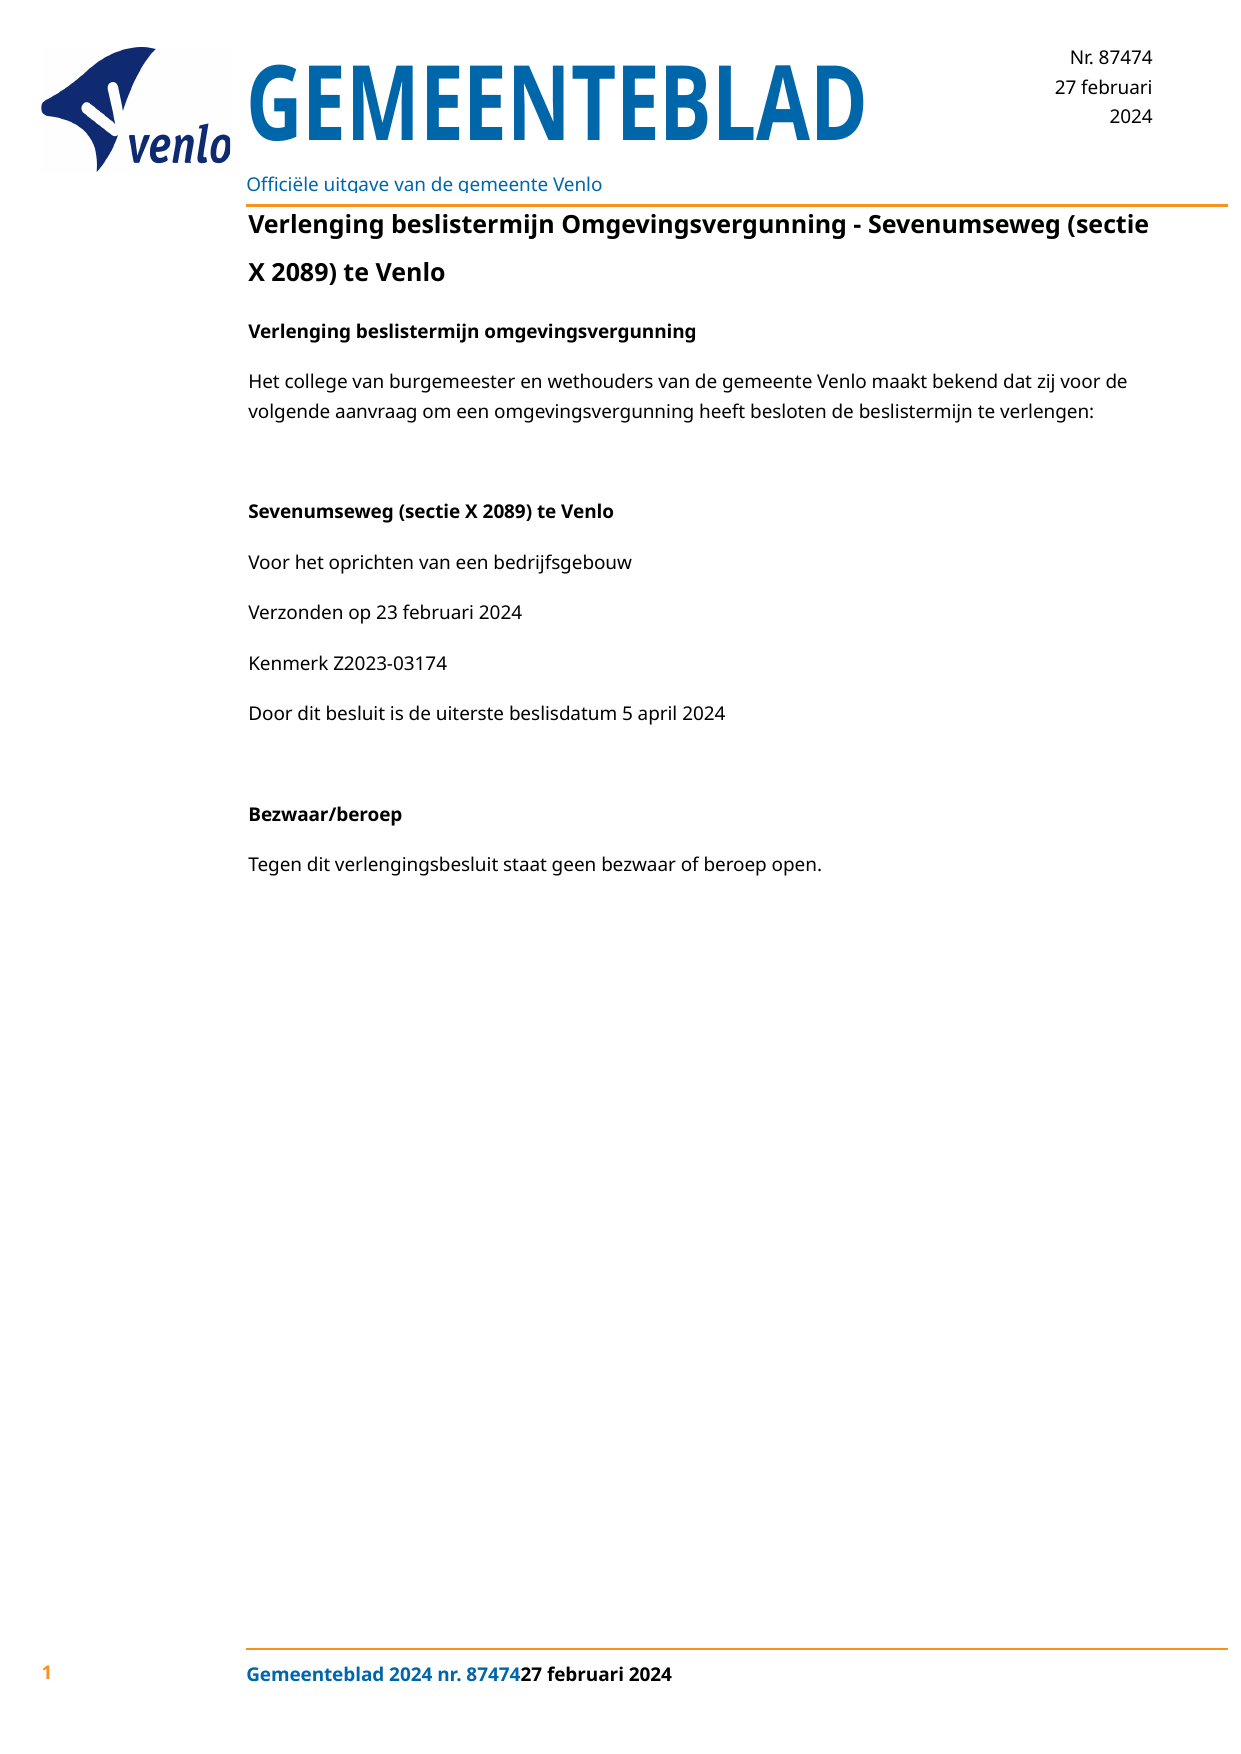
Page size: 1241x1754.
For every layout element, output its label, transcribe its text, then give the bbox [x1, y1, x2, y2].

picture [41, 47, 231, 172]
text Verzonden op 23 februari 2024 [248, 599, 1152, 625]
text Bezwaar/beroep [248, 801, 1152, 827]
text Verlenging beslistermijn omgevingsvergunning [248, 318, 1152, 344]
text Het college van burgemeester en wethouders van de gemeente Venlo maakt bekend dat zij voor de volgende aanvraag om een omgevingsvergunning heeft besloten de beslistermijn te verlengen: [248, 368, 1152, 424]
text Sevenumseweg (sectie X 2089) te Venlo [248, 499, 1152, 524]
text Door dit besluit is de uiterste beslisdatum 5 april 2024 [248, 700, 1152, 726]
text Voor het oprichten van een bedrijfsgebouw [248, 549, 1152, 575]
text Verlenging beslistermijn Omgevingsvergunning - Sevenumseweg (sectie X 2089) te Venlo [248, 207, 1152, 288]
text Tegen dit verlengingsbesluit staat geen bezwaar of beroep open. [248, 852, 1152, 877]
text Kenmerk Z2023-03174 [248, 650, 1152, 676]
